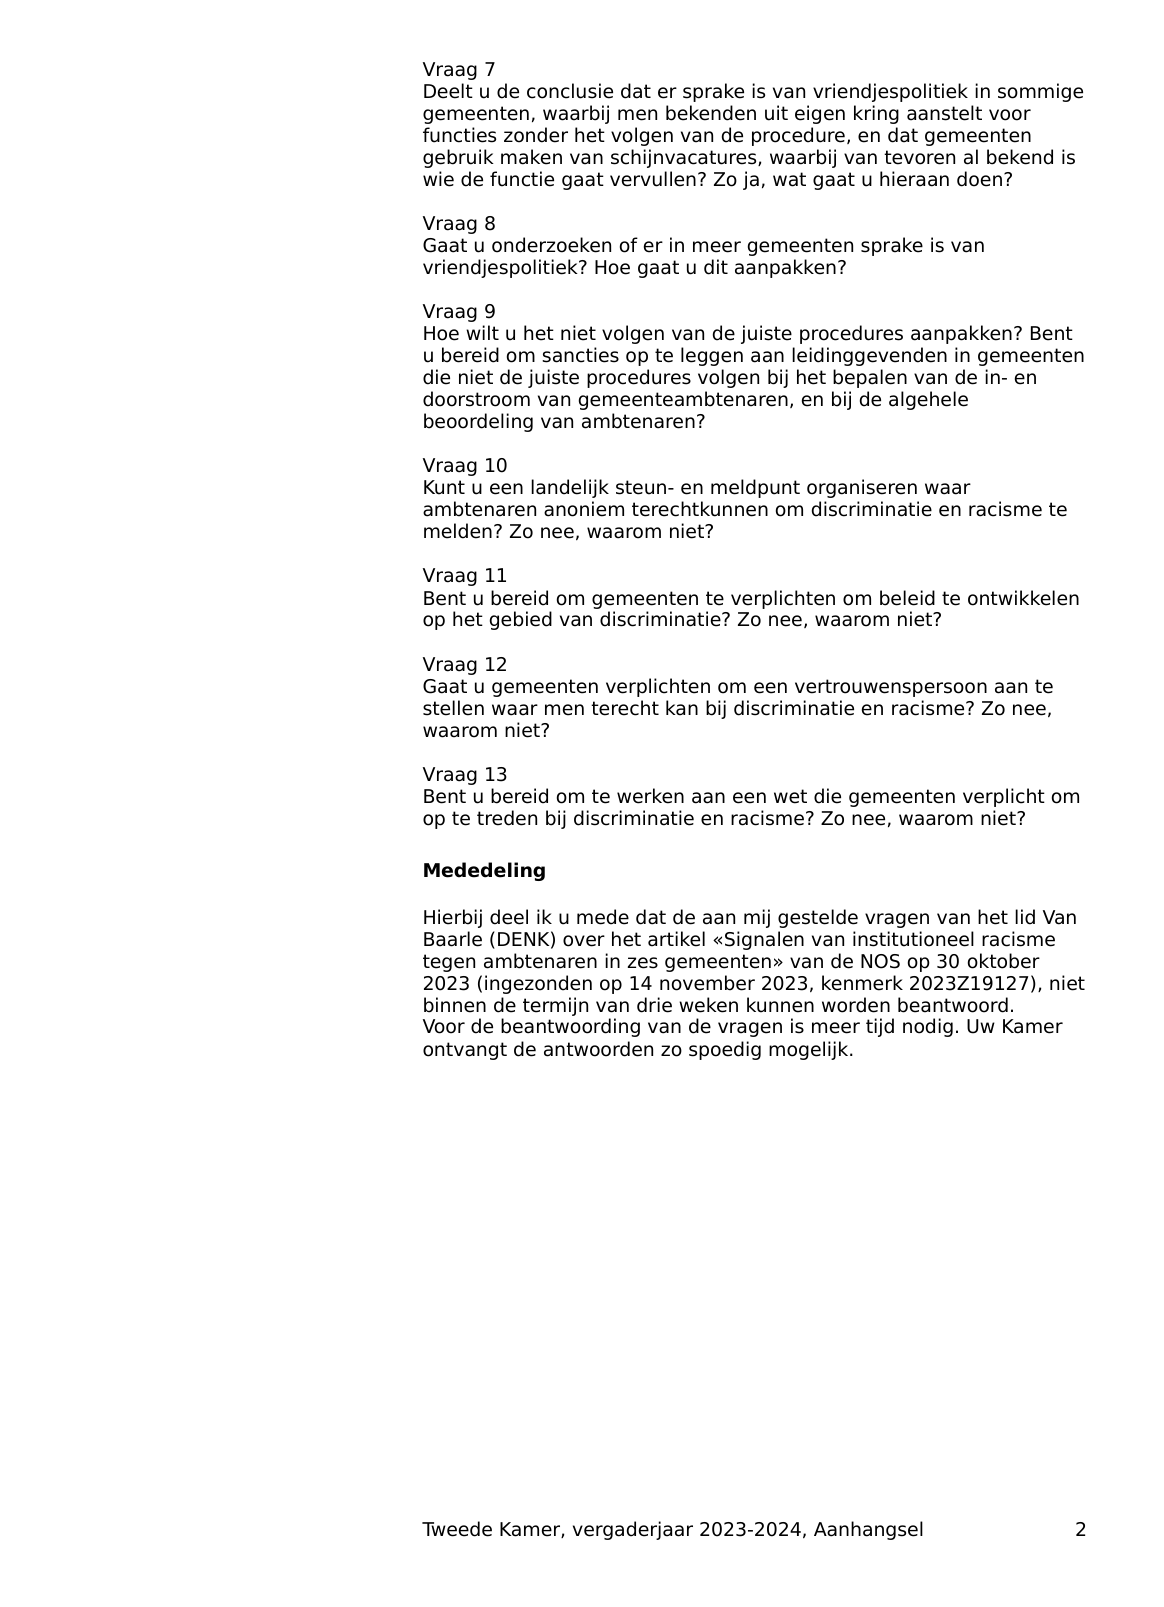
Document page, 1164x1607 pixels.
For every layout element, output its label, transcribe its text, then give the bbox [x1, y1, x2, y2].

text Kunt u een landelijk steun- en meldpunt organiseren waar ambtenaren anoniem terechtkunnen om discriminatie en racisme te melden? Zo nee, waarom niet? [422, 477, 1087, 543]
text Gaat u gemeenten verplichten om een vertrouwenspersoon aan te stellen waar men terecht kan bij discriminatie en racisme? Zo nee, waarom niet? [422, 676, 1087, 741]
subtitle Mededeling [422, 859, 1087, 882]
text Vraag 7 [422, 59, 1087, 81]
text Vraag 10 [422, 455, 1087, 477]
text Gaat u onderzoeken of er in meer gemeenten sprake is van vriendjespolitiek? Hoe gaat u dit aanpakken? [422, 235, 1087, 279]
text Bent u bereid om gemeenten te verplichten om beleid te ontwikkelen op het gebied van discriminatie? Zo nee, waarom niet? [422, 587, 1087, 631]
text Hoe wilt u het niet volgen van de juiste procedures aanpakken? Bent u bereid om sancties op te leggen aan leidinggevenden in gemeenten die niet de juiste procedures volgen bij het bepalen van de in- en doorstroom van gemeenteambtenaren, en bij de algehele beoordeling van ambtenaren? [422, 323, 1087, 433]
text Vraag 11 [422, 565, 1087, 587]
text Vraag 9 [422, 301, 1087, 323]
text Vraag 8 [422, 213, 1087, 235]
text Hierbij deel ik u mede dat de aan mij gestelde vragen van het lid Van Baarle (DENK) over het artikel «Signalen van institutioneel racisme tegen ambtenaren in zes gemeenten» van de NOS op 30 oktober 2023 (ingezonden op 14 november 2023, kenmerk 2023Z19127), niet binnen de termijn van drie weken kunnen worden beantwoord. [422, 907, 1087, 1016]
text Vraag 12 [422, 653, 1087, 676]
text Bent u bereid om te werken aan een wet die gemeenten verplicht om op te treden bij discriminatie en racisme? Zo nee, waarom niet? [422, 786, 1087, 829]
text Voor de beantwoording van de vragen is meer tijd nodig. Uw Kamer ontvangt de antwoorden zo spoedig mogelijk. [422, 1016, 1087, 1060]
text Deelt u de conclusie dat er sprake is van vriendjespolitiek in sommige gemeenten, waarbij men bekenden uit eigen kring aanstelt voor functies zonder het volgen van de procedure, en dat gemeenten gebruik maken van schijnvacatures, waarbij van tevoren al bekend is wie de functie gaat vervullen? Zo ja, wat gaat u hieraan doen? [422, 81, 1087, 191]
text Vraag 13 [422, 764, 1087, 786]
